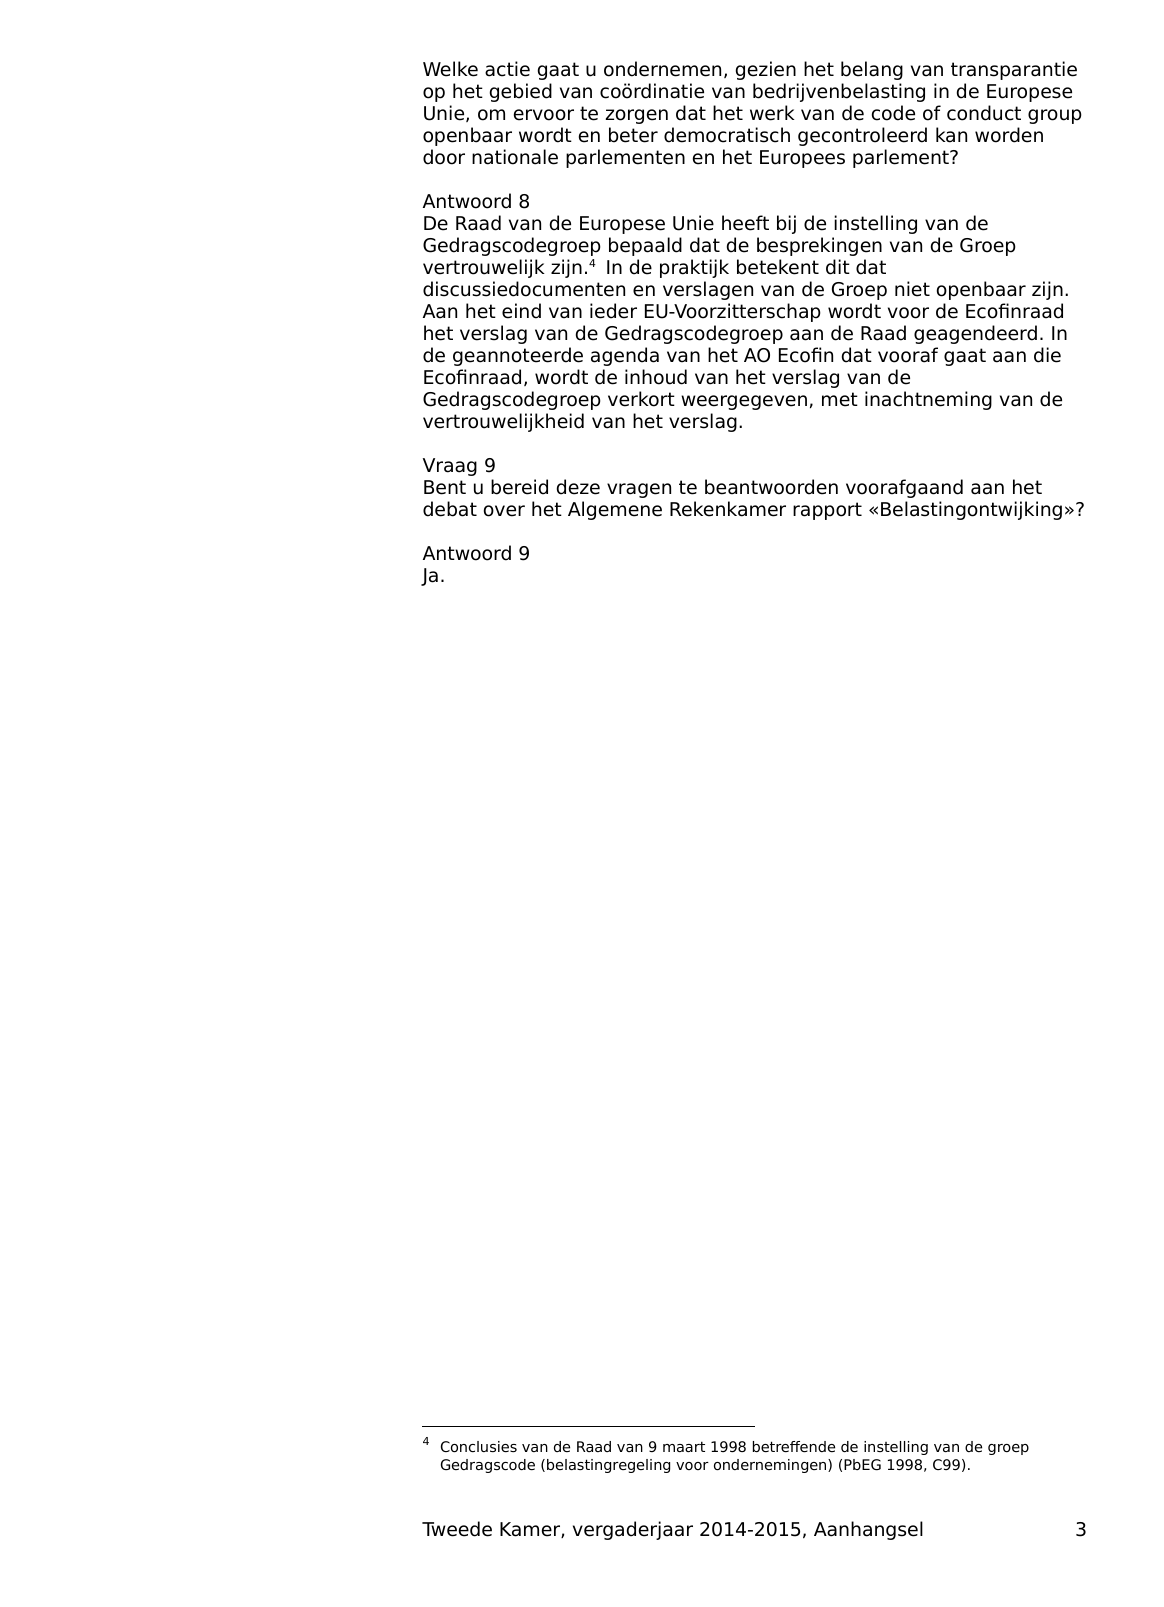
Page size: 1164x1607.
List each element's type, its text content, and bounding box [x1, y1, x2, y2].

text Conclusies van de Raad van 9 maart 1998 betreffende de instelling van de groep Gedragscode (belastingregeling voor ondernemingen) (PbEG 1998, C99). [422, 1435, 1087, 1474]
text Antwoord 8 [422, 191, 1087, 213]
text Ja. [422, 565, 1087, 587]
text Vraag 9 [422, 455, 1087, 477]
text Antwoord 9 [422, 543, 1087, 565]
text Aan het eind van ieder EU-Voorzitterschap wordt voor de Ecofinraad het verslag van de Gedragscodegroep aan de Raad geagendeerd. In de geannoteerde agenda van het AO Ecofin dat vooraf gaat aan die Ecofinraad, wordt de inhoud van het verslag van de Gedragscodegroep verkort weergegeven, met inachtneming van de vertrouwelijkheid van het verslag. [422, 301, 1087, 433]
text Bent u bereid deze vragen te beantwoorden voorafgaand aan het debat over het Algemene Rekenkamer rapport «Belastingontwijking»? [422, 477, 1087, 521]
text Welke actie gaat u ondernemen, gezien het belang van transparantie op het gebied van coördinatie van bedrijvenbelasting in de Europese Unie, om ervoor te zorgen dat het werk van de code of conduct group openbaar wordt en beter democratisch gecontroleerd kan worden door nationale parlementen en het Europees parlement? [422, 59, 1087, 169]
text De Raad van de Europese Unie heeft bij de instelling van de Gedragscodegroep bepaald dat de besprekingen van de Groep vertrouwelijk zijn. In de praktijk betekent dit dat discussiedocumenten en verslagen van de Groep niet openbaar zijn. [422, 213, 1087, 301]
